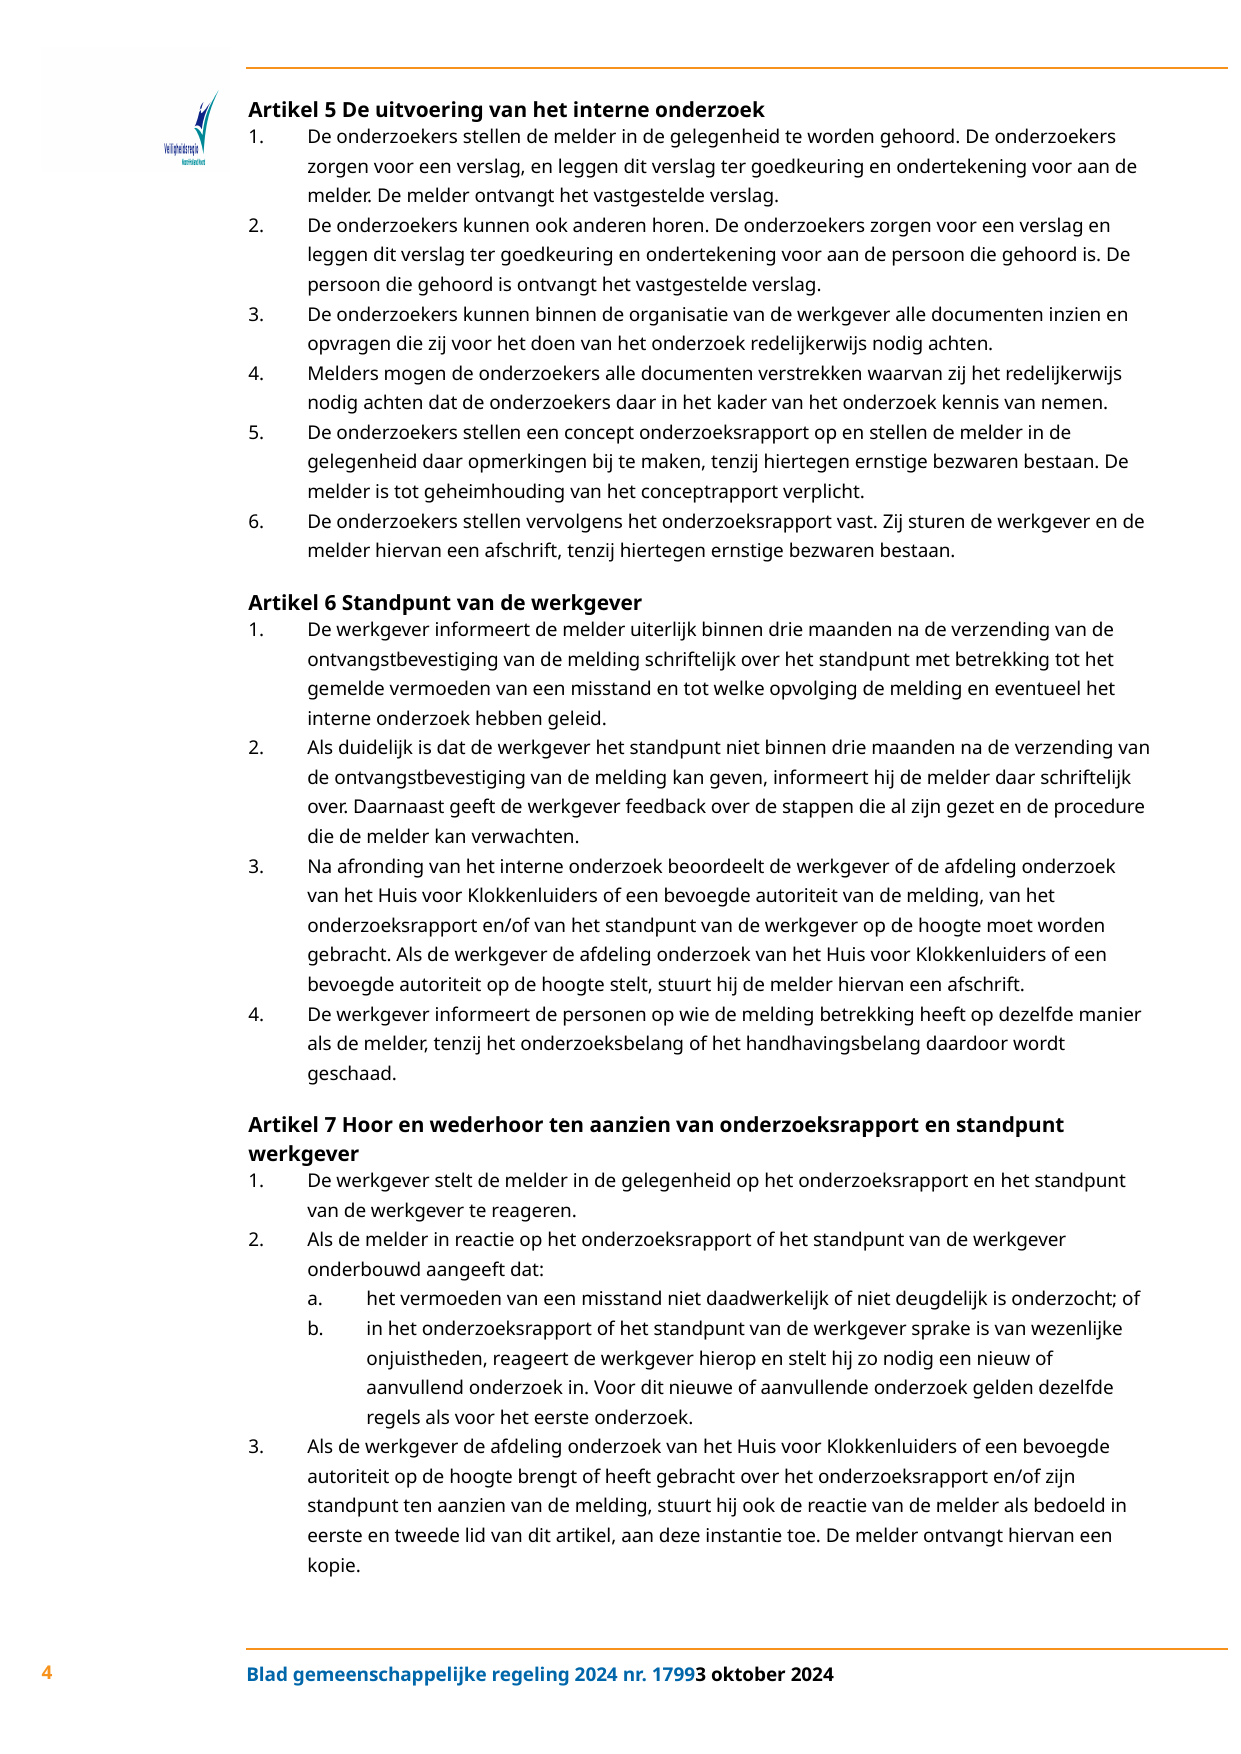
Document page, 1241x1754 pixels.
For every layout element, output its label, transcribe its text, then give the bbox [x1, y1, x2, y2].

text Artikel 5 De uitvoering van het interne onderzoek [248, 95, 1152, 123]
picture [41, 47, 231, 172]
list De onderzoekers stellen vervolgens het onderzoeksrapport vast. Zij sturen de werkgever en de melder hiervan een afschrift, tenzij hiertegen ernstige bezwaren bestaan. [248, 508, 1152, 563]
text Artikel 6 Standpunt van de werkgever [248, 588, 1152, 616]
list De onderzoekers kunnen binnen de organisatie van de werkgever alle documenten inzien en opvragen die zij voor het doen van het onderzoek redelijkerwijs nodig achten. [248, 301, 1152, 356]
list De werkgever informeert de personen op wie de melding betrekking heeft op dezelfde manier als de melder, tenzij het onderzoeksbelang of het handhavingsbelang daardoor wordt geschaad. [248, 1001, 1152, 1086]
list in het onderzoeksrapport of het standpunt van de werkgever sprake is van wezenlijke onjuistheden, reageert de werkgever hierop en stelt hij zo nodig een nieuw of aanvullend onderzoek in. Voor dit nieuwe of aanvullende onderzoek gelden dezelfde regels als voor het eerste onderzoek. [307, 1315, 1152, 1430]
list De onderzoekers kunnen ook anderen horen. De onderzoekers zorgen voor een verslag en leggen dit verslag ter goedkeuring en ondertekening voor aan de persoon die gehoord is. De persoon die gehoord is ontvangt het vastgestelde verslag. [248, 212, 1152, 297]
list De werkgever informeert de melder uiterlijk binnen drie maanden na de verzending van de ontvangstbevestiging van de melding schriftelijk over het standpunt met betrekking tot het gemelde vermoeden van een misstand en tot welke opvolging de melding en eventueel het interne onderzoek hebben geleid. [248, 616, 1152, 731]
list De werkgever stelt de melder in de gelegenheid op het onderzoeksrapport en het standpunt van de werkgever te reageren. [248, 1167, 1152, 1223]
list De onderzoekers stellen een concept onderzoeksrapport op en stellen de melder in de gelegenheid daar opmerkingen bij te maken, tenzij hiertegen ernstige bezwaren bestaan. De melder is tot geheimhouding van het conceptrapport verplicht. [248, 419, 1152, 504]
list Na afronding van het interne onderzoek beoordeelt de werkgever of de afdeling onderzoek van het Huis voor Klokkenluiders of een bevoegde autoriteit van de melding, van het onderzoeksrapport en/of van het standpunt van de werkgever op de hoogte moet worden gebracht. Als de werkgever de afdeling onderzoek van het Huis voor Klokkenluiders of een bevoegde autoriteit op de hoogte stelt, stuurt hij de melder hiervan een afschrift. [248, 853, 1152, 997]
list De onderzoekers stellen de melder in de gelegenheid te worden gehoord. De onderzoekers zorgen voor een verslag, en leggen dit verslag ter goedkeuring en ondertekening voor aan de melder. De melder ontvangt het vastgestelde verslag. [248, 123, 1152, 208]
text Artikel 7 Hoor en wederhoor ten aanzien van onderzoeksrapport en standpunt werkgever [248, 1110, 1152, 1167]
list Melders mogen de onderzoekers alle documenten verstrekken waarvan zij het redelijkerwijs nodig achten dat de onderzoekers daar in het kader van het onderzoek kennis van nemen. [248, 360, 1152, 415]
list Als de werkgever de afdeling onderzoek van het Huis voor Klokkenluiders of een bevoegde autoriteit op de hoogte brengt of heeft gebracht over het onderzoeksrapport en/of zijn standpunt ten aanzien van de melding, stuurt hij ook de reactie van de melder als bedoeld in eerste en tweede lid van dit artikel, aan deze instantie toe. De melder ontvangt hiervan een kopie. [248, 1433, 1152, 1578]
list Als de melder in reactie op het onderzoeksrapport of het standpunt van de werkgever onderbouwd aangeeft dat: [248, 1226, 1152, 1282]
list het vermoeden van een misstand niet daadwerkelijk of niet deugdelijk is onderzocht; of [307, 1286, 1152, 1311]
list Als duidelijk is dat de werkgever het standpunt niet binnen drie maanden na de verzending van de ontvangstbevestiging van de melding kan geven, informeert hij de melder daar schriftelijk over. Daarnaast geeft de werkgever feedback over de stappen die al zijn gezet en de procedure die de melder kan verwachten. [248, 734, 1152, 849]
